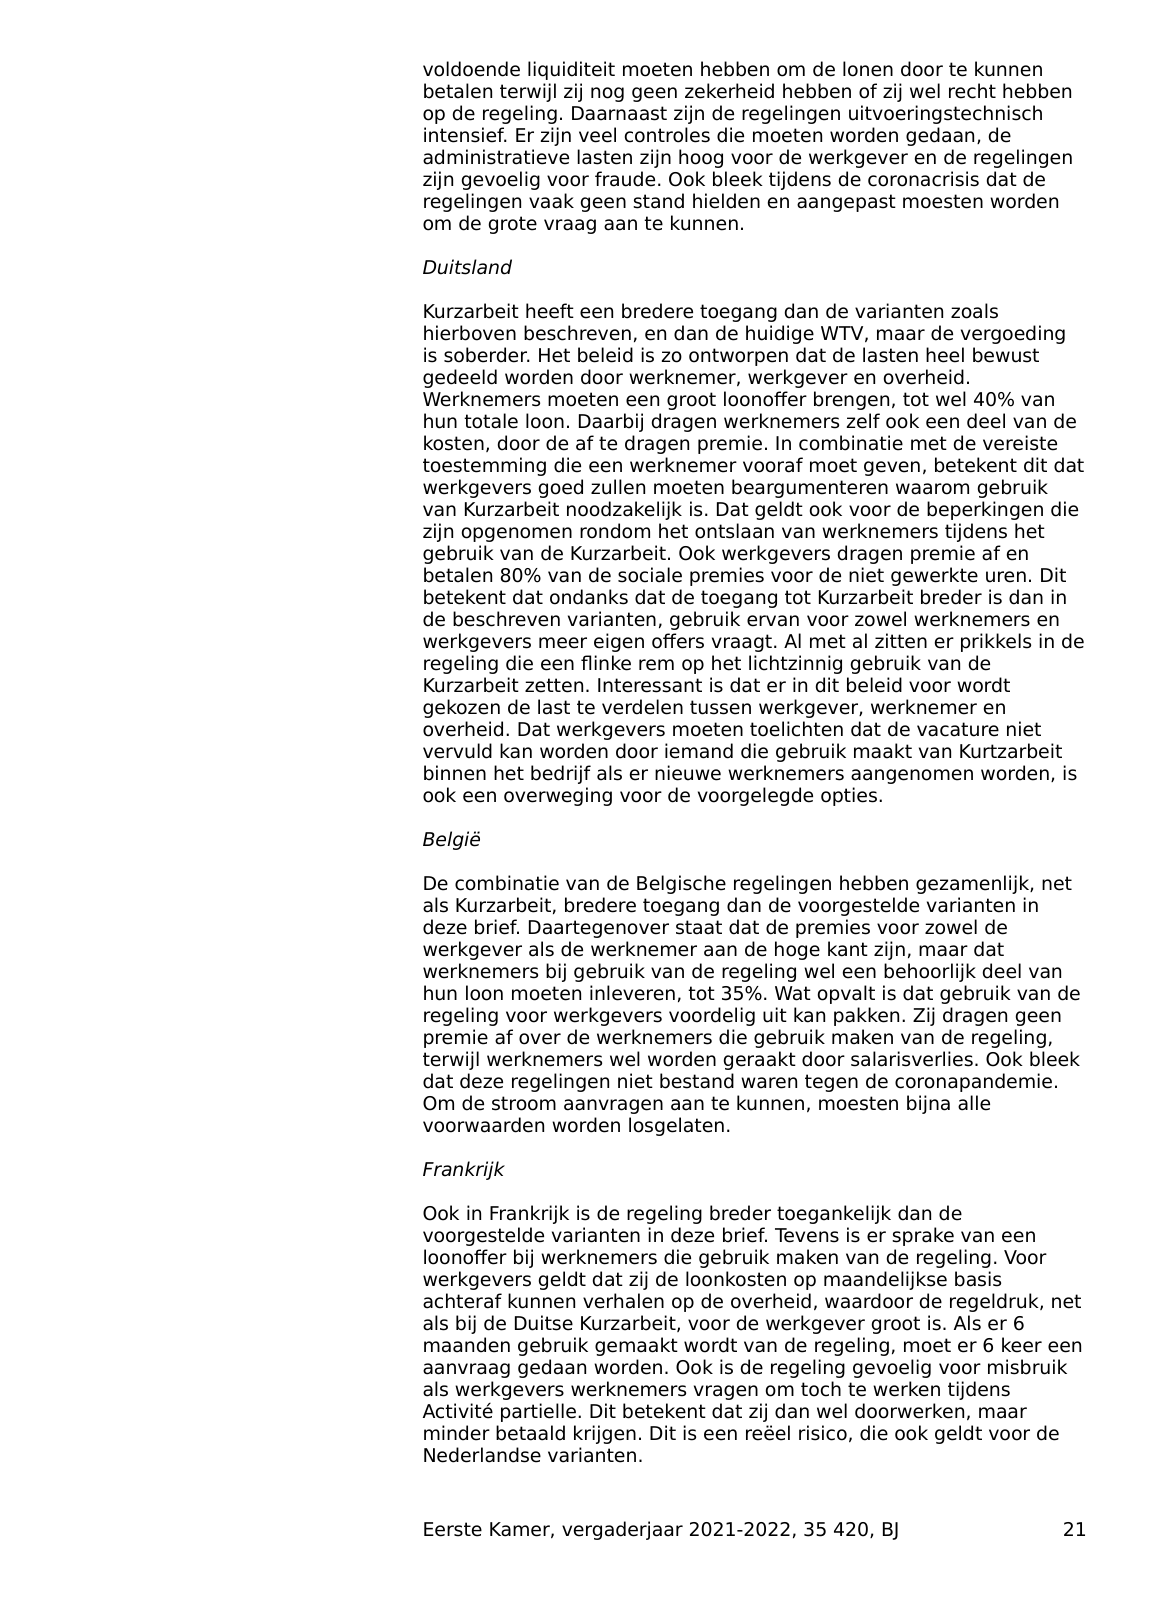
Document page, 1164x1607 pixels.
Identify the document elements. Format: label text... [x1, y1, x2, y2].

subtitle Duitsland [422, 257, 1087, 279]
text voldoende liquiditeit moeten hebben om de lonen door te kunnen betalen terwijl zij nog geen zekerheid hebben of zij wel recht hebben op de regeling. Daarnaast zijn de regelingen uitvoeringstechnisch intensief. Er zijn veel controles die moeten worden gedaan, de administratieve lasten zijn hoog voor de werkgever en de regelingen zijn gevoelig voor fraude. Ook bleek tijdens de coronacrisis dat de regelingen vaak geen stand hielden en aangepast moesten worden om de grote vraag aan te kunnen. [422, 59, 1087, 235]
text Kurzarbeit heeft een bredere toegang dan de varianten zoals hierboven beschreven, en dan de huidige WTV, maar de vergoeding is soberder. Het beleid is zo ontworpen dat de lasten heel bewust gedeeld worden door werknemer, werkgever en overheid. Werknemers moeten een groot loonoffer brengen, tot wel 40% van hun totale loon. Daarbij dragen werknemers zelf ook een deel van de kosten, door de af te dragen premie. In combinatie met de vereiste toestemming die een werknemer vooraf moet geven, betekent dit dat werkgevers goed zullen moeten beargumenteren waarom gebruik van Kurzarbeit noodzakelijk is. Dat geldt ook voor de beperkingen die zijn opgenomen rondom het ontslaan van werknemers tijdens het gebruik van de Kurzarbeit. Ook werkgevers dragen premie af en betalen 80% van de sociale premies voor de niet gewerkte uren. Dit betekent dat ondanks dat de toegang tot Kurzarbeit breder is dan in de beschreven varianten, gebruik ervan voor zowel werknemers en werkgevers meer eigen offers vraagt. Al met al zitten er prikkels in de regeling die een flinke rem op het lichtzinnig gebruik van de Kurzarbeit zetten. Interessant is dat er in dit beleid voor wordt gekozen de last te verdelen tussen werkgever, werknemer en overheid. Dat werkgevers moeten toelichten dat de vacature niet vervuld kan worden door iemand die gebruik maakt van Kurtzarbeit binnen het bedrijf als er nieuwe werknemers aangenomen worden, is ook een overweging voor de voorgelegde opties. [422, 301, 1087, 807]
text De combinatie van de Belgische regelingen hebben gezamenlijk, net als Kurzarbeit, bredere toegang dan de voorgestelde varianten in deze brief. Daartegenover staat dat de premies voor zowel de werkgever als de werknemer aan de hoge kant zijn, maar dat werknemers bij gebruik van de regeling wel een behoorlijk deel van hun loon moeten inleveren, tot 35%. Wat opvalt is dat gebruik van de regeling voor werkgevers voordelig uit kan pakken. Zij dragen geen premie af over de werknemers die gebruik maken van de regeling, terwijl werknemers wel worden geraakt door salarisverlies. Ook bleek dat deze regelingen niet bestand waren tegen de coronapandemie. Om de stroom aanvragen aan te kunnen, moesten bijna alle voorwaarden worden losgelaten. [422, 873, 1087, 1137]
text Ook in Frankrijk is de regeling breder toegankelijk dan de voorgestelde varianten in deze brief. Tevens is er sprake van een loonoffer bij werknemers die gebruik maken van de regeling. Voor werkgevers geldt dat zij de loonkosten op maandelijkse basis achteraf kunnen verhalen op de overheid, waardoor de regeldruk, net als bij de Duitse Kurzarbeit, voor de werkgever groot is. Als er 6 maanden gebruik gemaakt wordt van de regeling, moet er 6 keer een aanvraag gedaan worden. Ook is de regeling gevoelig voor misbruik als werkgevers werknemers vragen om toch te werken tijdens Activité partielle. Dit betekent dat zij dan wel doorwerken, maar minder betaald krijgen. Dit is een reëel risico, die ook geldt voor de Nederlandse varianten. [422, 1203, 1087, 1467]
subtitle Frankrijk [422, 1159, 1087, 1181]
subtitle België [422, 829, 1087, 851]
